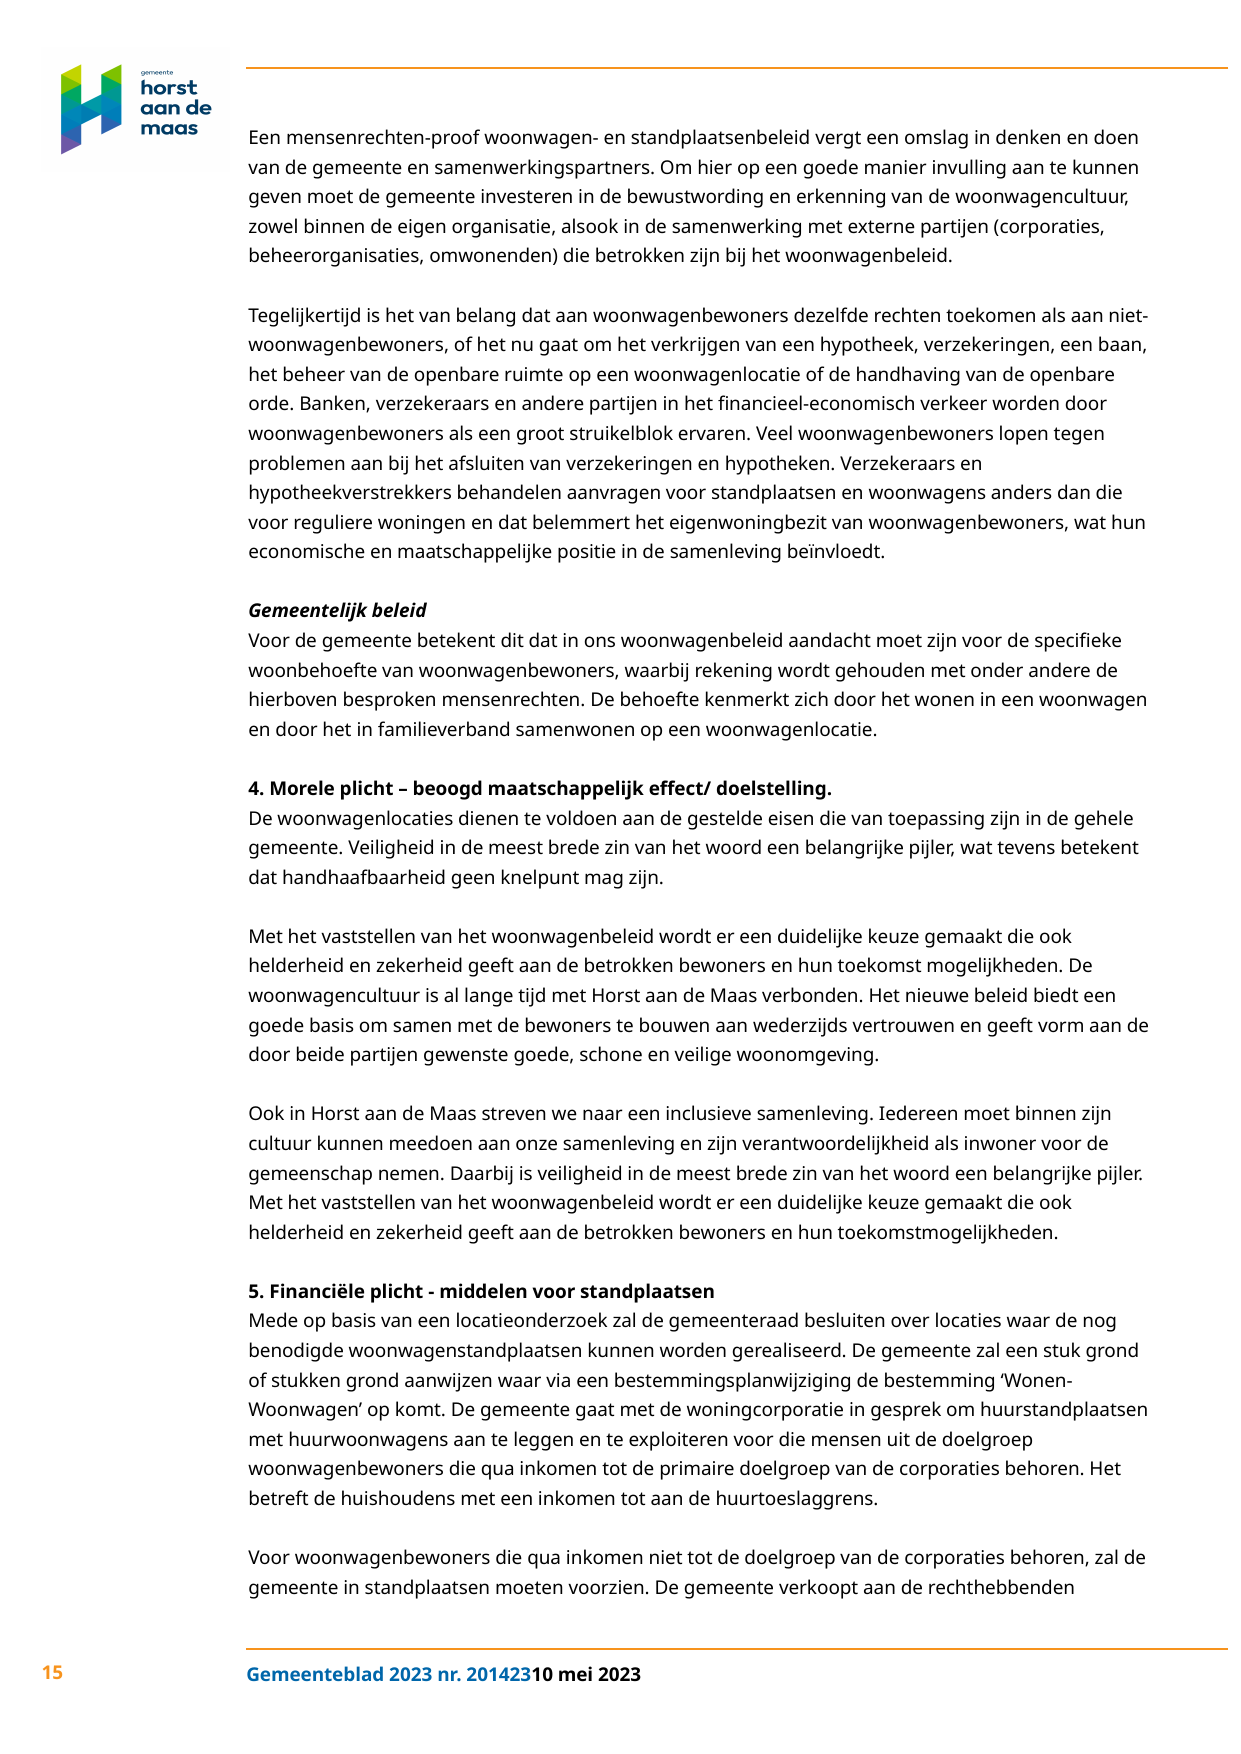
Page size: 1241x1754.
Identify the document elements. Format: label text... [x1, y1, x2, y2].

text Mede op basis van een locatieonderzoek zal de gemeenteraad besluiten over locaties waar de nog benodigde woonwagenstandplaatsen kunnen worden gerealiseerd. De gemeente zal een stuk grond of stukken grond aanwijzen waar via een bestemmingsplanwijziging de bestemming ‘Wonen-Woonwagen’ op komt. De gemeente gaat met de woningcorporatie in gesprek om huurstandplaatsen met huurwoonwagens aan te leggen en te exploiteren voor die mensen uit de doelgroep woonwagenbewoners die qua inkomen tot de primaire doelgroep van de corporaties behoren. Het betreft de huishoudens met een inkomen tot aan de huurtoeslaggrens. [248, 1308, 1152, 1511]
text Met het vaststellen van het woonwagenbeleid wordt er een duidelijke keuze gemaakt die ook helderheid en zekerheid geeft aan de betrokken bewoners en hun toekomst mogelijkheden. De woonwagencultuur is al lange tijd met Horst aan de Maas verbonden. Het nieuwe beleid biedt een goede basis om samen met de bewoners te bouwen aan wederzijds vertrouwen en geeft vorm aan de door beide partijen gewenste goede, schone en veilige woonomgeving. [248, 923, 1152, 1067]
text Voor woonwagenbewoners die qua inkomen niet tot de doelgroep van de corporaties behoren, zal de gemeente in standplaatsen moeten voorzien. De gemeente verkoopt aan de rechthebbenden [248, 1544, 1152, 1600]
text 4. Morele plicht – beoogd maatschappelijk effect/ doelstelling. [248, 775, 1152, 801]
text Ook in Horst aan de Maas streven we naar een inclusieve samenleving. Iedereen moet binnen zijn cultuur kunnen meedoen aan onze samenleving en zijn verantwoordelijkheid als inwoner voor de gemeenschap nemen. Daarbij is veiligheid in de meest brede zin van het woord een belangrijke pijler. Met het vaststellen van het woonwagenbeleid wordt er een duidelijke keuze gemaakt die ook helderheid en zekerheid geeft aan de betrokken bewoners en hun toekomstmogelijkheden. [248, 1101, 1152, 1245]
text Tegelijkertijd is het van belang dat aan woonwagenbewoners dezelfde rechten toekomen als aan niet-woonwagenbewoners, of het nu gaat om het verkrijgen van een hypotheek, verzekeringen, een baan, het beheer van de openbare ruimte op een woonwagenlocatie of de handhaving van de openbare orde. Banken, verzekeraars en andere partijen in het financieel-economisch verkeer worden door woonwagenbewoners als een groot struikelblok ervaren. Veel woonwagenbewoners lopen tegen problemen aan bij het afsluiten van verzekeringen en hypotheken. Verzekeraars en hypotheekverstrekkers behandelen aanvragen voor standplaatsen en woonwagens anders dan die voor reguliere woningen en dat belemmert het eigenwoningbezit van woonwagenbewoners, wat hun economische en maatschappelijke positie in de samenleving beïnvloedt. [248, 302, 1152, 564]
picture [41, 47, 231, 172]
text Voor de gemeente betekent dit dat in ons woonwagenbeleid aandacht moet zijn voor de specifieke woonbehoefte van woonwagenbewoners, waarbij rekening wordt gehouden met onder andere de hierboven besproken mensenrechten. De behoefte kenmerkt zich door het wonen in een woonwagen en door het in familieverband samenwonen op een woonwagenlocatie. [248, 627, 1152, 742]
text Gemeentelijk beleid [248, 598, 1152, 623]
text De woonwagenlocaties dienen te voldoen aan de gestelde eisen die van toepassing zijn in de gehele gemeente. Veiligheid in de meest brede zin van het woord een belangrijke pijler, wat tevens betekent dat handhaafbaarheid geen knelpunt mag zijn. [248, 805, 1152, 890]
text 5. Financiële plicht - middelen voor standplaatsen [248, 1278, 1152, 1304]
text Een mensenrechten-proof woonwagen- en standplaatsenbeleid vergt een omslag in denken en doen van de gemeente en samenwerkingspartners. Om hier op een goede manier invulling aan te kunnen geven moet de gemeente investeren in de bewustwording en erkenning van de woonwagencultuur, zowel binnen de eigen organisatie, alsook in de samenwerking met externe partijen (corporaties, beheerorganisaties, omwonenden) die betrokken zijn bij het woonwagenbeleid. [248, 124, 1152, 268]
